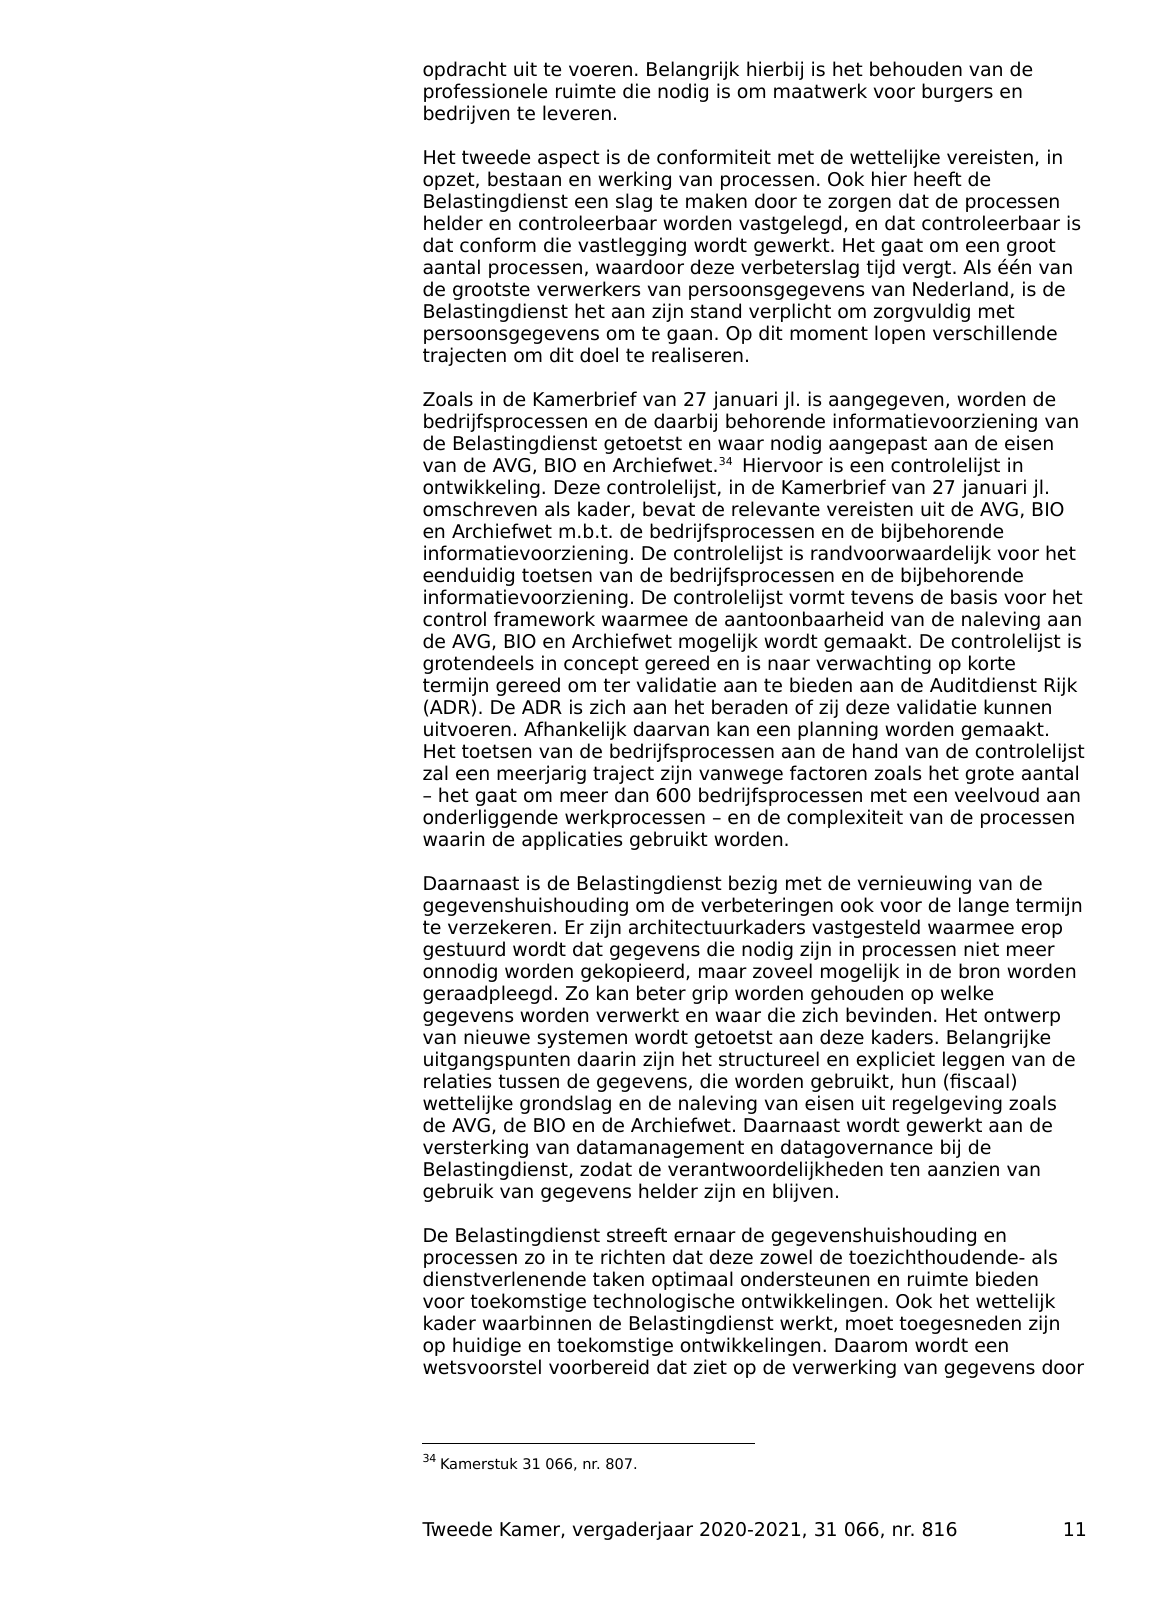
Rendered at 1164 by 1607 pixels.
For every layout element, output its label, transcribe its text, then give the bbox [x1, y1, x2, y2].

text opdracht uit te voeren. Belangrijk hierbij is het behouden van de professionele ruimte die nodig is om maatwerk voor burgers en bedrijven te leveren. [422, 59, 1087, 125]
text Zoals in de Kamerbrief van 27 januari jl. is aangegeven, worden de bedrijfsprocessen en de daarbij behorende informatievoorziening van de Belastingdienst getoetst en waar nodig aangepast aan de eisen van de AVG, BIO en Archiefwet. Hiervoor is een controlelijst in ontwikkeling. Deze controlelijst, in de Kamerbrief van 27 januari jl. omschreven als kader, bevat de relevante vereisten uit de AVG, BIO en Archiefwet m.b.t. de bedrijfsprocessen en de bijbehorende informatievoorziening. De controlelijst is randvoorwaardelijk voor het eenduidig toetsen van de bedrijfsprocessen en de bijbehorende informatievoorziening. De controlelijst vormt tevens de basis voor het control framework waarmee de aantoonbaarheid van de naleving aan de AVG, BIO en Archiefwet mogelijk wordt gemaakt. De controlelijst is grotendeels in concept gereed en is naar verwachting op korte termijn gereed om ter validatie aan te bieden aan de Auditdienst Rijk (ADR). De ADR is zich aan het beraden of zij deze validatie kunnen uitvoeren. Afhankelijk daarvan kan een planning worden gemaakt. Het toetsen van de bedrijfsprocessen aan de hand van de controlelijst zal een meerjarig traject zijn vanwege factoren zoals het grote aantal – het gaat om meer dan 600 bedrijfsprocessen met een veelvoud aan onderliggende werkprocessen – en de complexiteit van de processen waarin de applicaties gebruikt worden. [422, 389, 1087, 851]
text Daarnaast is de Belastingdienst bezig met de vernieuwing van de gegevenshuishouding om de verbeteringen ook voor de lange termijn te verzekeren. Er zijn architectuurkaders vastgesteld waarmee erop gestuurd wordt dat gegevens die nodig zijn in processen niet meer onnodig worden gekopieerd, maar zoveel mogelijk in de bron worden geraadpleegd. Zo kan beter grip worden gehouden op welke gegevens worden verwerkt en waar die zich bevinden. Het ontwerp van nieuwe systemen wordt getoetst aan deze kaders. Belangrijke uitgangspunten daarin zijn het structureel en expliciet leggen van de relaties tussen de gegevens, die worden gebruikt, hun (fiscaal) wettelijke grondslag en de naleving van eisen uit regelgeving zoals de AVG, de BIO en de Archiefwet. Daarnaast wordt gewerkt aan de versterking van datamanagement en datagovernance bij de Belastingdienst, zodat de verantwoordelijkheden ten aanzien van gebruik van gegevens helder zijn en blijven. [422, 873, 1087, 1203]
text De Belastingdienst streeft ernaar de gegevenshuishouding en processen zo in te richten dat deze zowel de toezichthoudende- als dienstverlenende taken optimaal ondersteunen en ruimte bieden voor toekomstige technologische ontwikkelingen. Ook het wettelijk kader waarbinnen de Belastingdienst werkt, moet toegesneden zijn op huidige en toekomstige ontwikkelingen. Daarom wordt een wetsvoorstel voorbereid dat ziet op de verwerking van gegevens door [422, 1225, 1087, 1379]
text Het tweede aspect is de conformiteit met de wettelijke vereisten, in opzet, bestaan en werking van processen. Ook hier heeft de Belastingdienst een slag te maken door te zorgen dat de processen helder en controleerbaar worden vastgelegd, en dat controleerbaar is dat conform die vastlegging wordt gewerkt. Het gaat om een groot aantal processen, waardoor deze verbeterslag tijd vergt. Als één van de grootste verwerkers van persoonsgegevens van Nederland, is de Belastingdienst het aan zijn stand verplicht om zorgvuldig met persoonsgegevens om te gaan. Op dit moment lopen verschillende trajecten om dit doel te realiseren. [422, 147, 1087, 367]
text Kamerstuk 31 066, nr. 807. [422, 1452, 1087, 1474]
